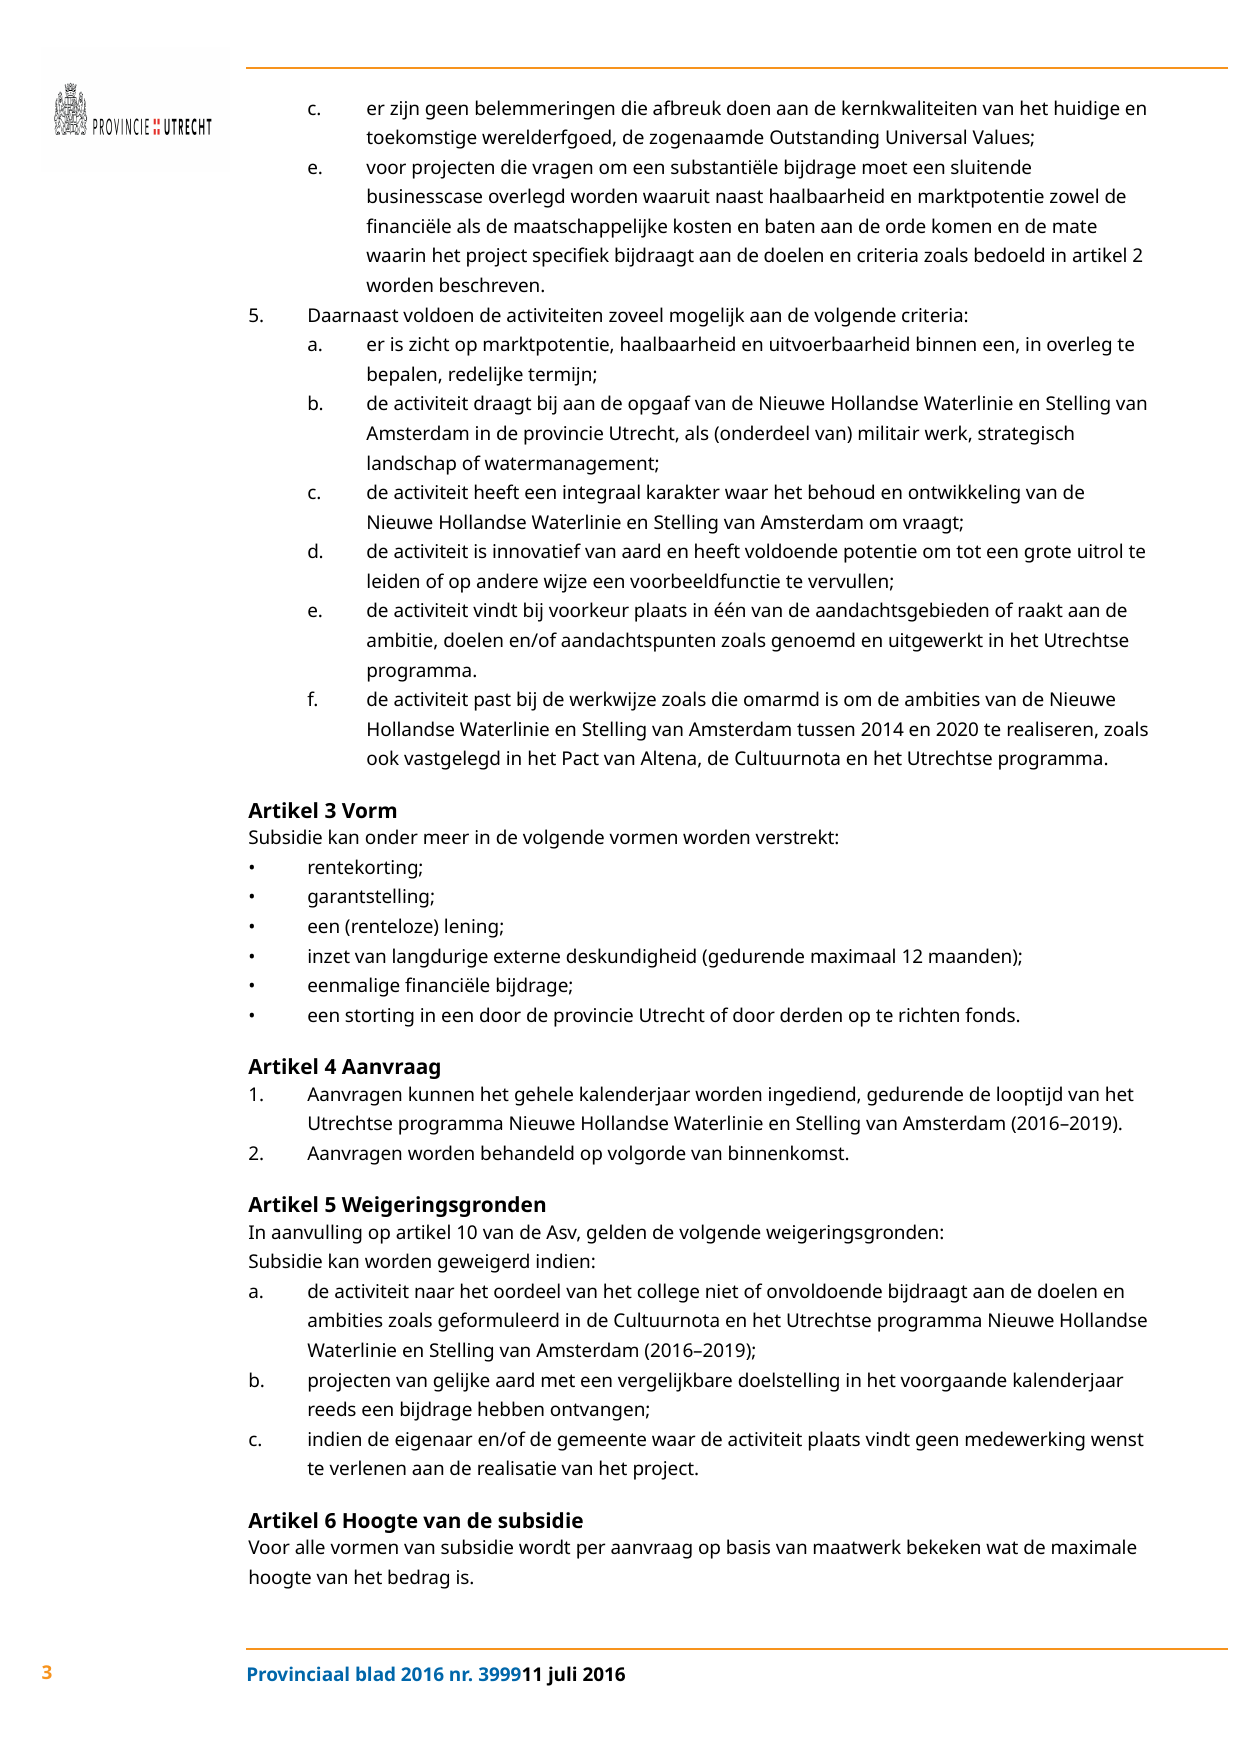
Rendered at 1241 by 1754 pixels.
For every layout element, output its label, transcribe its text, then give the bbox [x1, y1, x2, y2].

text Voor alle vormen van subsidie wordt per aanvraag op basis van maatwerk bekeken wat de maximale hoogte van het bedrag is. [248, 1534, 1152, 1590]
picture [41, 47, 231, 172]
list garantstelling; [248, 884, 1152, 909]
list rentekorting; [248, 854, 1152, 880]
list Aanvragen kunnen het gehele kalenderjaar worden ingediend, gedurende de looptijd van het Utrechtse programma Nieuwe Hollandse Waterlinie en Stelling van Amsterdam (2016–2019). [248, 1081, 1152, 1136]
text Artikel 3 Vorm [248, 796, 1152, 824]
text Artikel 4 Aanvraag [248, 1052, 1152, 1081]
text Artikel 6 Hoogte van de subsidie [248, 1506, 1152, 1534]
list de activiteit draagt bij aan de opgaaf van de Nieuwe Hollandse Waterlinie en Stelling van Amsterdam in de provincie Utrecht, als (onderdeel van) militair werk, strategisch landschap of watermanagement; [307, 391, 1152, 476]
list voor projecten die vragen om een substantiële bijdrage moet een sluitende businesscase overlegd worden waaruit naast haalbaarheid en marktpotentie zowel de financiële als de maatschappelijke kosten en baten aan de orde komen en de mate waarin het project specifiek bijdraagt aan de doelen en criteria zoals bedoeld in artikel 2 worden beschreven. [307, 154, 1152, 298]
list er zijn geen belemmeringen die afbreuk doen aan de kernkwaliteiten van het huidige en toekomstige werelderfgoed, de zogenaamde Outstanding Universal Values; [307, 95, 1152, 150]
list projecten van gelijke aard met een vergelijkbare doelstelling in het voorgaande kalenderjaar reeds een bijdrage hebben ontvangen; [248, 1367, 1152, 1422]
list Daarnaast voldoen de activiteiten zoveel mogelijk aan de volgende criteria: [248, 302, 1152, 328]
text Artikel 5 Weigeringsgronden [248, 1190, 1152, 1219]
list Aanvragen worden behandeld op volgorde van binnenkomst. [248, 1140, 1152, 1166]
list indien de eigenaar en/of de gemeente waar de activiteit plaats vindt geen medewerking wenst te verlenen aan de realisatie van het project. [248, 1426, 1152, 1481]
text In aanvulling op artikel 10 van de Asv, gelden de volgende weigeringsgronden: [248, 1219, 1152, 1244]
text Subsidie kan onder meer in de volgende vormen worden verstrekt: [248, 824, 1152, 850]
list een storting in een door de provincie Utrecht of door derden op te richten fonds. [248, 1002, 1152, 1028]
list inzet van langdurige externe deskundigheid (gedurende maximaal 12 maanden); [248, 943, 1152, 968]
list eenmalige financiële bijdrage; [248, 972, 1152, 998]
list de activiteit heeft een integraal karakter waar het behoud en ontwikkeling van de Nieuwe Hollandse Waterlinie en Stelling van Amsterdam om vraagt; [307, 479, 1152, 535]
list een (renteloze) lening; [248, 913, 1152, 939]
list de activiteit past bij de werkwijze zoals die omarmd is om de ambities van de Nieuwe Hollandse Waterlinie en Stelling van Amsterdam tussen 2014 en 2020 te realiseren, zoals ook vastgelegd in het Pact van Altena, de Cultuurnota en het Utrechtse programma. [307, 686, 1152, 771]
list de activiteit vindt bij voorkeur plaats in één van de aandachtsgebieden of raakt aan de ambitie, doelen en/of aandachtspunten zoals genoemd en uitgewerkt in het Utrechtse programma. [307, 598, 1152, 683]
list er is zicht op marktpotentie, haalbaarheid en uitvoerbaarheid binnen een, in overleg te bepalen, redelijke termijn; [307, 331, 1152, 387]
list de activiteit naar het oordeel van het college niet of onvoldoende bijdraagt aan de doelen en ambities zoals geformuleerd in de Cultuurnota en het Utrechtse programma Nieuwe Hollandse Waterlinie en Stelling van Amsterdam (2016–2019); [248, 1278, 1152, 1363]
list de activiteit is innovatief van aard en heeft voldoende potentie om tot een grote uitrol te leiden of op andere wijze een voorbeeldfunctie te vervullen; [307, 538, 1152, 594]
text Subsidie kan worden geweigerd indien: [248, 1248, 1152, 1274]
